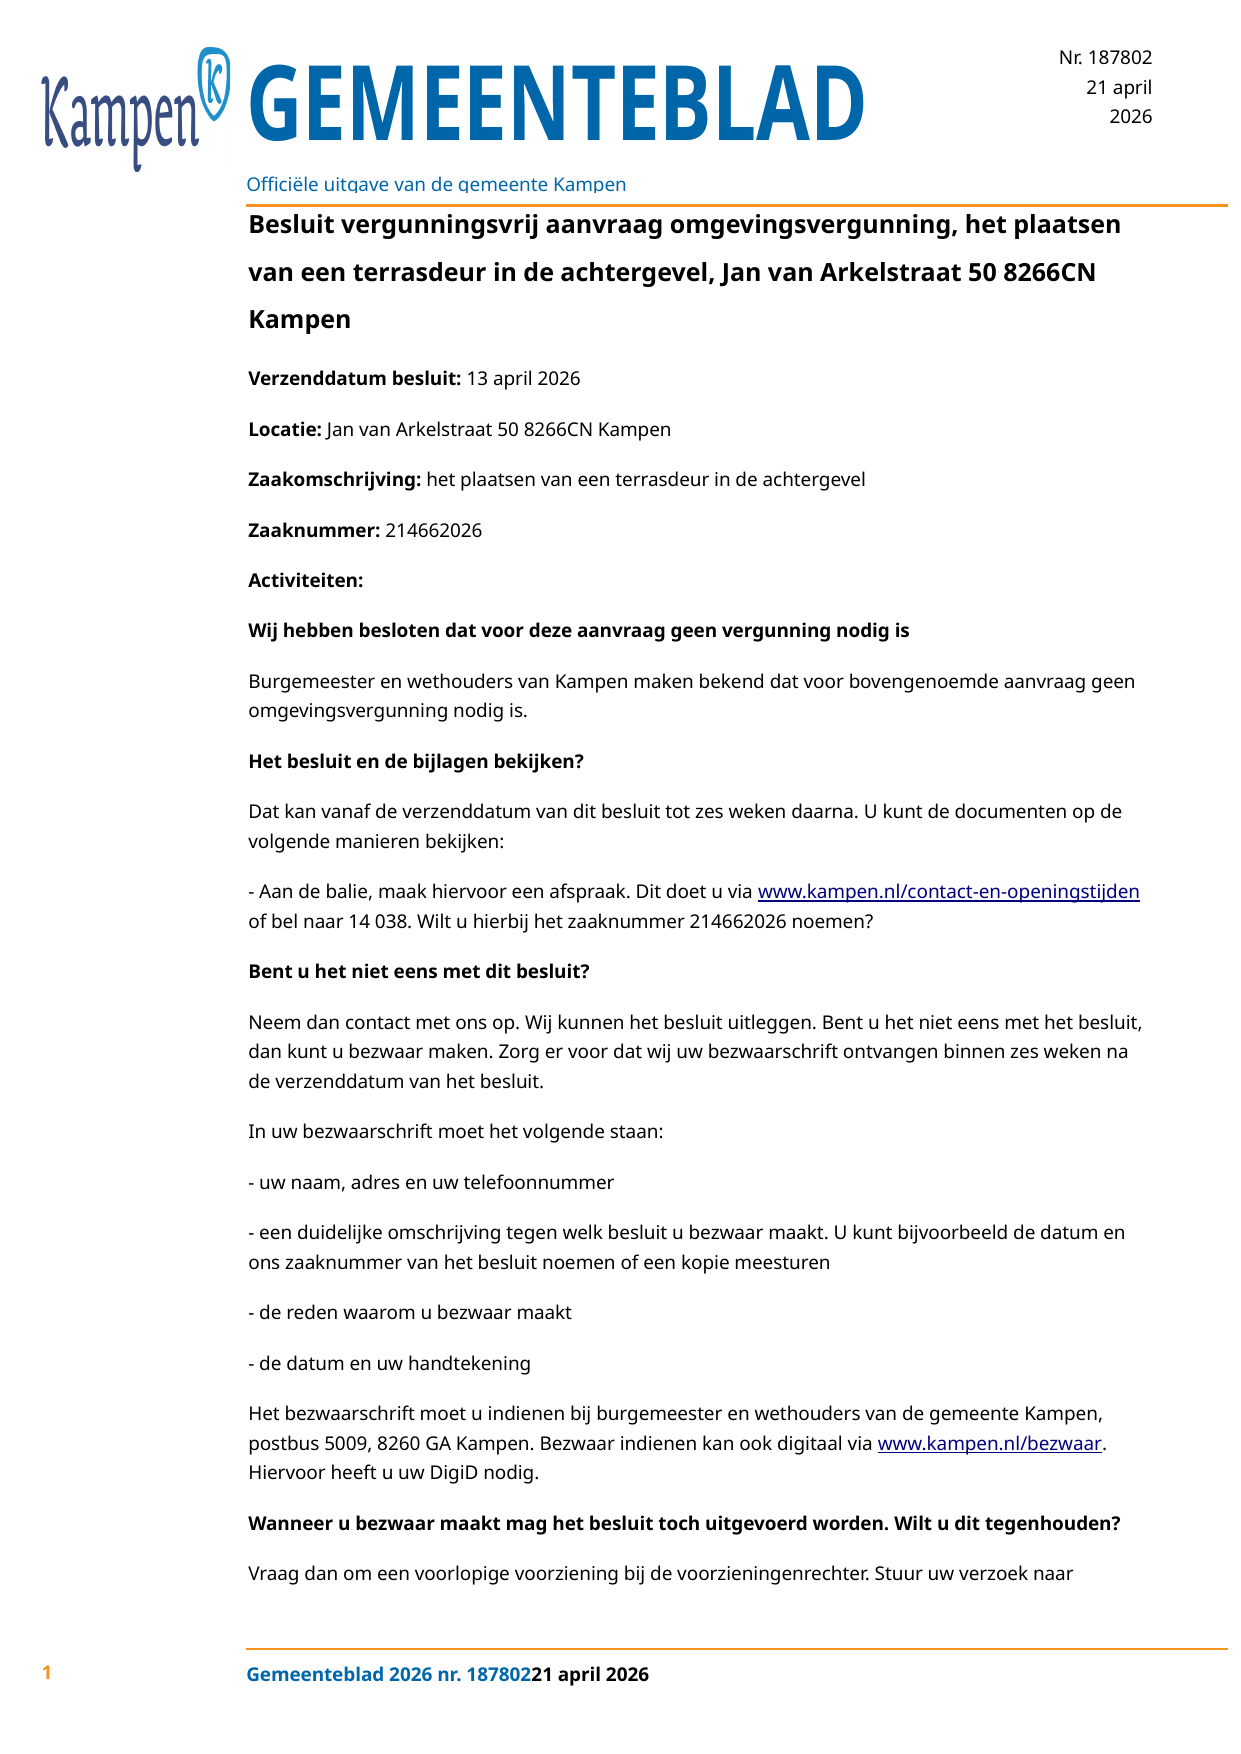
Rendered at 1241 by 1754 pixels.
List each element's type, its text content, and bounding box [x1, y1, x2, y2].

picture [41, 47, 231, 172]
text In uw bezwaarschrift moet het volgende staan: [248, 1118, 1152, 1144]
text Zaaknummer: 214662026 [248, 517, 1152, 542]
text Bent u het niet eens met dit besluit? [248, 958, 1152, 984]
text Het besluit en de bijlagen bekijken? [248, 748, 1152, 774]
text Burgemeester en wethouders van Kampen maken bekend dat voor bovengenoemde aanvraag geen omgevingsvergunning nodig is. [248, 668, 1152, 723]
text Vraag dan om een voorlopige voorziening bij de voorzieningenrechter. Stuur uw verzoek naar [248, 1560, 1152, 1586]
text Activiteiten: [248, 567, 1152, 593]
text - de reden waarom u bezwaar maakt [248, 1299, 1152, 1325]
text Wij hebben besloten dat voor deze aanvraag geen vergunning nodig is [248, 618, 1152, 643]
text Verzenddatum besluit: 13 april 2026 [248, 366, 1152, 391]
text Dat kan vanaf de verzenddatum van dit besluit tot zes weken daarna. U kunt de documenten op de volgende manieren bekijken: [248, 798, 1152, 854]
text Wanneer u bezwaar maakt mag het besluit toch uitgevoerd worden. Wilt u dit tegenhouden? [248, 1510, 1152, 1535]
text - een duidelijke omschrijving tegen welk besluit u bezwaar maakt. U kunt bijvoorbeeld de datum en ons zaaknummer van het besluit noemen of een kopie meesturen [248, 1219, 1152, 1274]
text Zaakomschrijving: het plaatsen van een terrasdeur in de achtergevel [248, 466, 1152, 492]
text - de datum en uw handtekening [248, 1350, 1152, 1375]
text Besluit vergunningsvrij aanvraag omgevingsvergunning, het plaatsen van een terrasdeur in de achtergevel, Jan van Arkelstraat 50 8266CN Kampen [248, 207, 1152, 336]
text Locatie: Jan van Arkelstraat 50 8266CN Kampen [248, 416, 1152, 442]
text Neem dan contact met ons op. Wij kunnen het besluit uitleggen. Bent u het niet eens met het besluit, dan kunt u bezwaar maken. Zorg er voor dat wij uw bezwaarschrift ontvangen binnen zes weken na de verzenddatum van het besluit. [248, 1009, 1152, 1094]
text Het bezwaarschrift moet u indienen bij burgemeester en wethouders van de gemeente Kampen, postbus 5009, 8260 GA Kampen. Bezwaar indienen kan ook digitaal via www.kampen.nl/bezwaar. Hiervoor heeft u uw DigiD nodig. [248, 1400, 1152, 1485]
text - Aan de balie, maak hiervoor een afspraak. Dit doet u via www.kampen.nl/contact-en-openingstijden of bel naar 14 038. Wilt u hierbij het zaaknummer 214662026 noemen? [248, 878, 1152, 934]
text - uw naam, adres en uw telefoonnummer [248, 1169, 1152, 1194]
